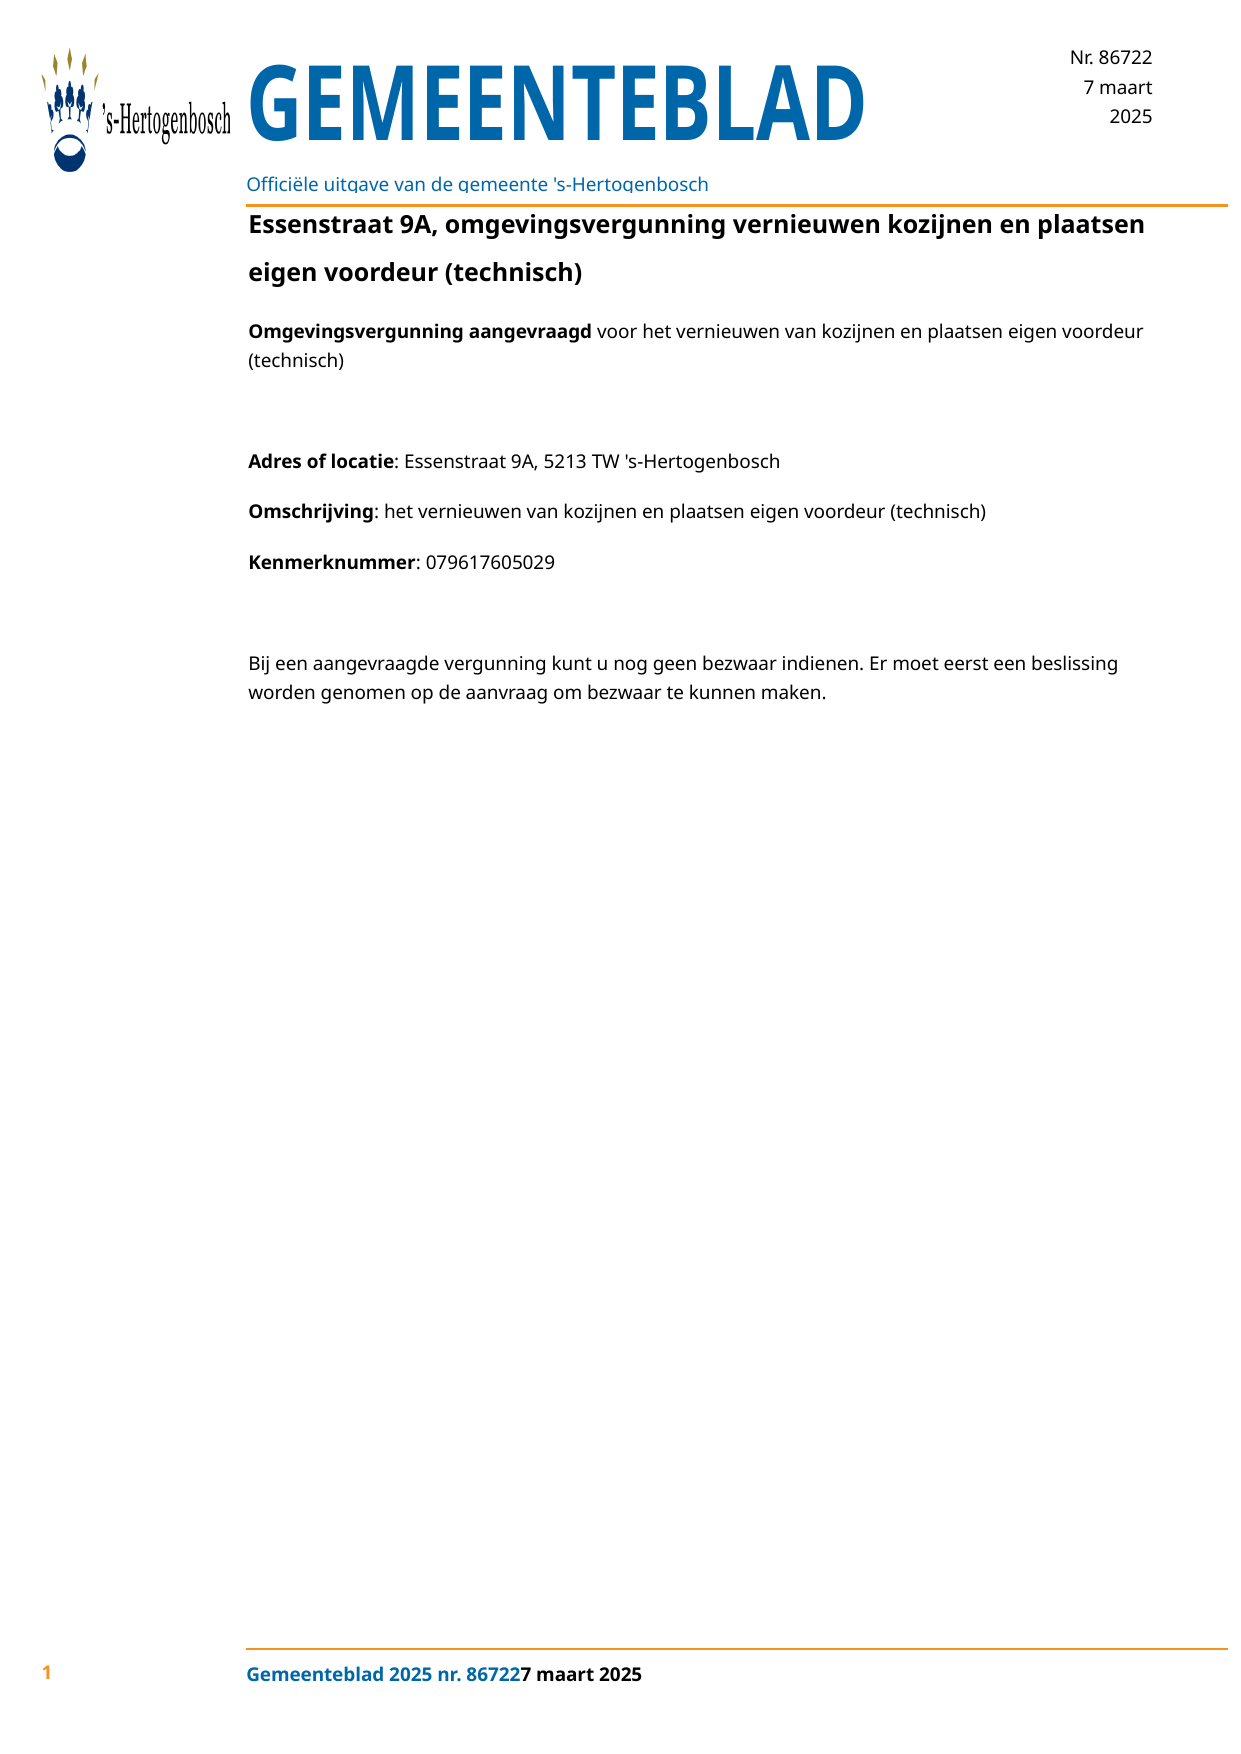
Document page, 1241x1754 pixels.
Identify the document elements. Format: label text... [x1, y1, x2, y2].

picture [41, 47, 231, 172]
text Bij een aangevraagde vergunning kunt u nog geen bezwaar indienen. Er moet eerst een beslissing worden genomen op de aanvraag om bezwaar te kunnen maken. [248, 650, 1152, 705]
text Omschrijving: het vernieuwen van kozijnen en plaatsen eigen voordeur (technisch) [248, 499, 1152, 524]
text Essenstraat 9A, omgevingsvergunning vernieuwen kozijnen en plaatsen eigen voordeur (technisch) [248, 207, 1152, 288]
text Omgevingsvergunning aangevraagd voor het vernieuwen van kozijnen en plaatsen eigen voordeur (technisch) [248, 318, 1152, 373]
text Adres of locatie: Essenstraat 9A, 5213 TW 's-Hertogenbosch [248, 448, 1152, 474]
text Kenmerknummer: 079617605029 [248, 549, 1152, 575]
